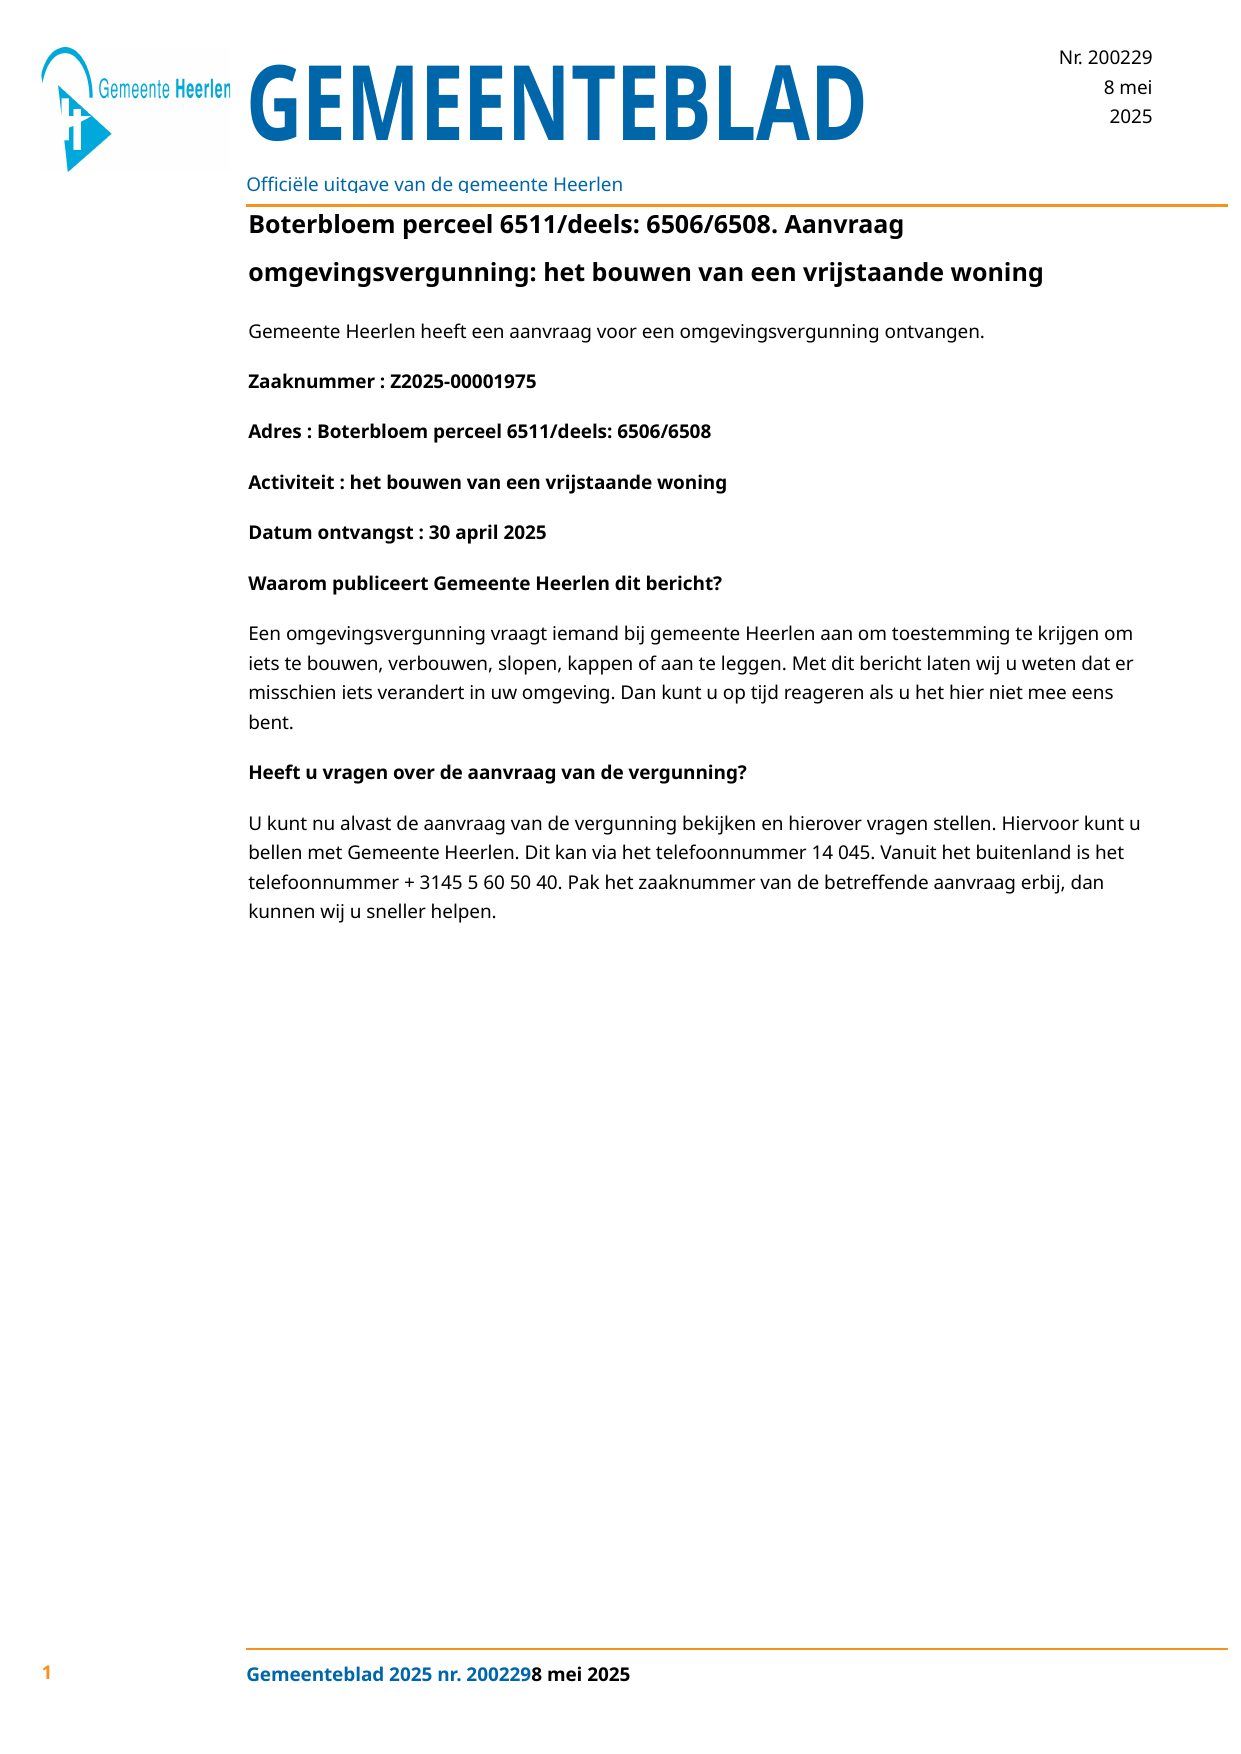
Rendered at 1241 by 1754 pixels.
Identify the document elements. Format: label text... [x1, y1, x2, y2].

text Waarom publiceert Gemeente Heerlen dit bericht? [248, 570, 1152, 596]
text Datum ontvangst : 30 april 2025 [248, 519, 1152, 545]
text Gemeente Heerlen heeft een aanvraag voor een omgevingsvergunning ontvangen. [248, 318, 1152, 344]
text Een omgevingsvergunning vraagt iemand bij gemeente Heerlen aan om toestemming te krijgen om iets te bouwen, verbouwen, slopen, kappen of aan te leggen. Met dit bericht laten wij u weten dat er misschien iets verandert in uw omgeving. Dan kunt u op tijd reageren als u het hier niet mee eens bent. [248, 620, 1152, 735]
text Adres : Boterbloem perceel 6511/deels: 6506/6508 [248, 419, 1152, 444]
picture [41, 47, 231, 172]
text Zaaknummer : Z2025-00001975 [248, 368, 1152, 394]
text Activiteit : het bouwen van een vrijstaande woning [248, 469, 1152, 495]
picture [41, 47, 59, 70]
text Heeft u vragen over de aanvraag van de vergunning? [248, 759, 1152, 785]
text U kunt nu alvast de aanvraag van de vergunning bekijken en hierover vragen stellen. Hiervoor kunt u bellen met Gemeente Heerlen. Dit kan via het telefoonnummer 14 045. Vanuit het buitenland is het telefoonnummer + 3145 5 60 50 40. Pak het zaaknummer van de betreffende aanvraag erbij, dan kunnen wij u sneller helpen. [248, 810, 1152, 924]
text Boterbloem perceel 6511/deels: 6506/6508. Aanvraag omgevingsvergunning: het bouwen van een vrijstaande woning [248, 207, 1152, 288]
